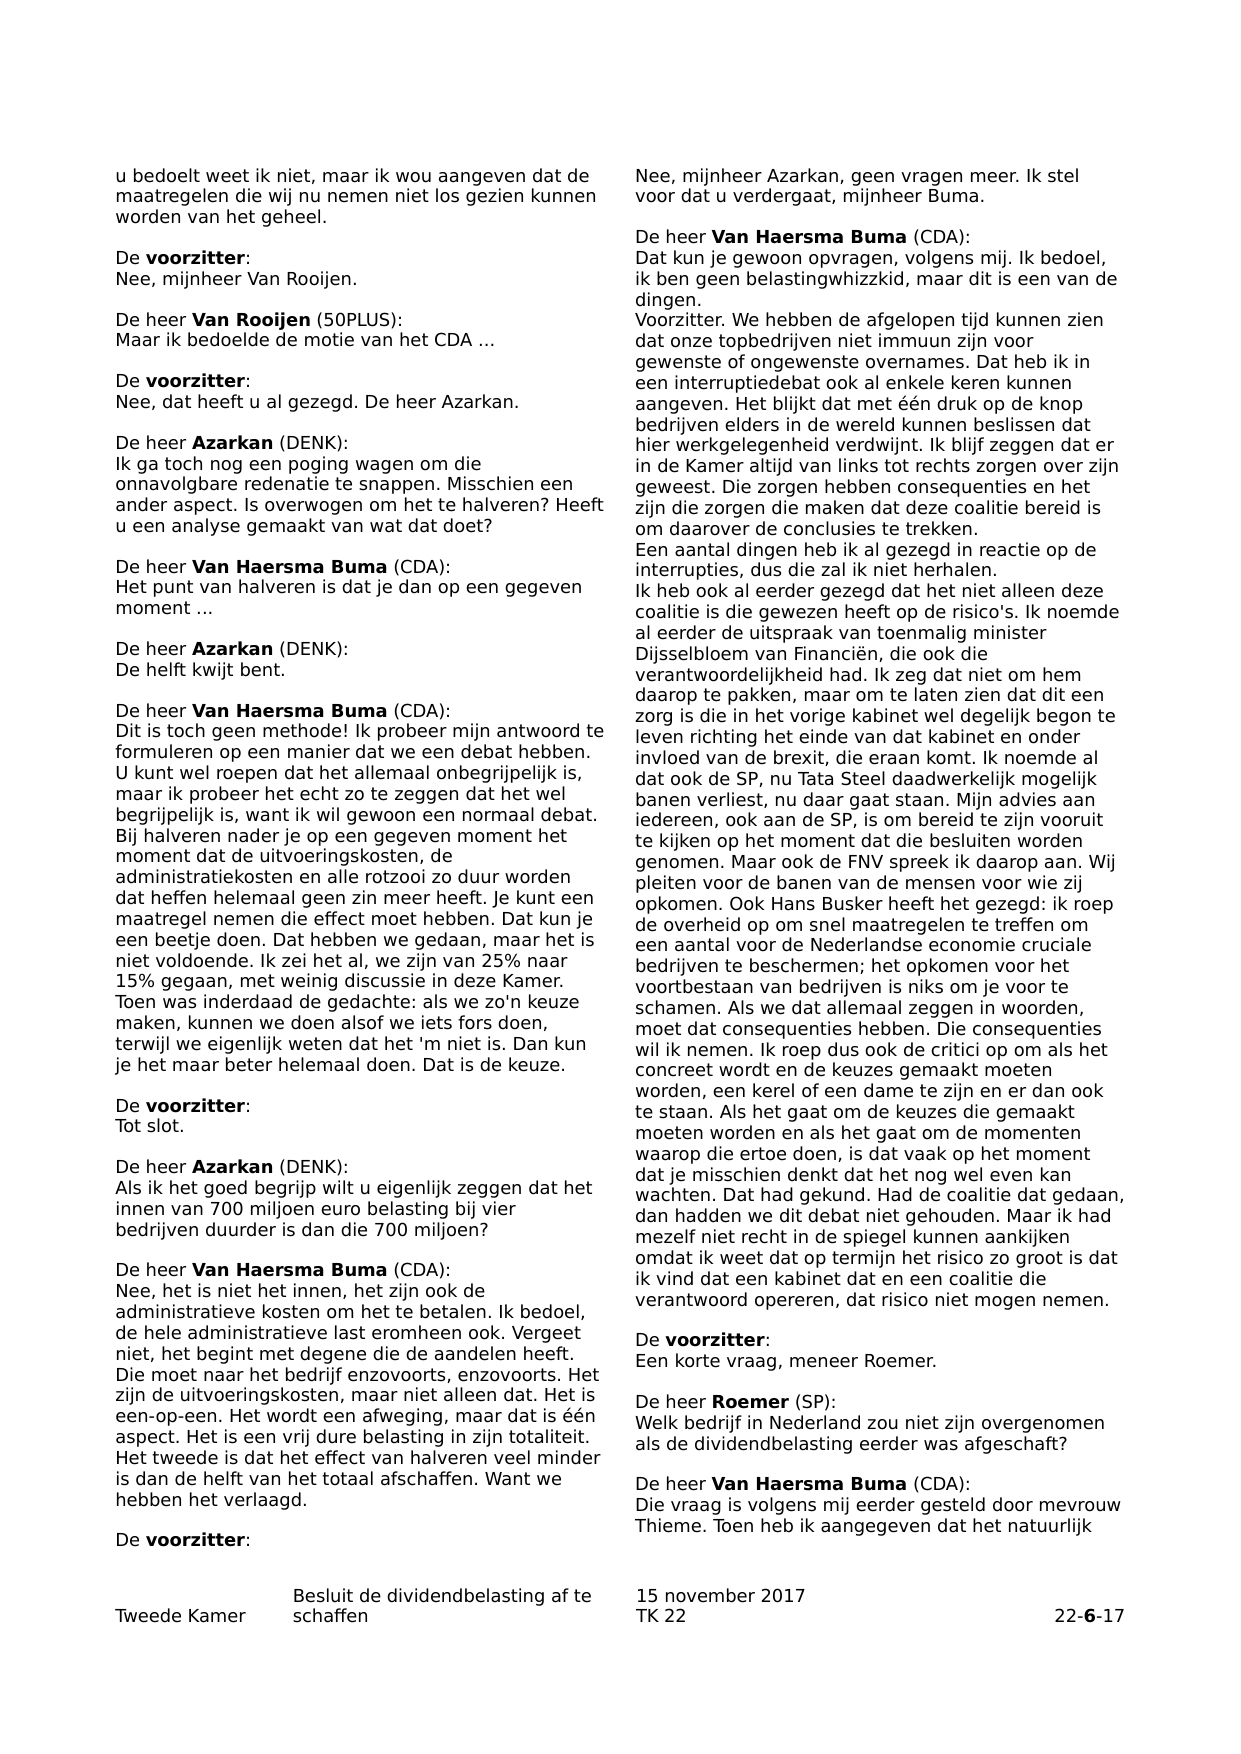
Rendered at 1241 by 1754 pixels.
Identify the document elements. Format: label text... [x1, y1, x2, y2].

text Ik ga toch nog een poging wagen om die onnavolgbare redenatie te snappen. Misschien een ander aspect. Is overwogen om het te halveren? Heeft u een analyse gemaakt van wat dat doet? [115, 453, 605, 537]
text De heer Van Haersma Buma (CDA): [115, 701, 605, 721]
text Nee, mijnheer Azarkan, geen vragen meer. Ik stel voor dat u verdergaat, mijnheer Buma. [635, 165, 1125, 207]
text De voorzitter: [115, 1095, 605, 1116]
text Als ik het goed begrijp wilt u eigenlijk zeggen dat het innen van 700 miljoen euro belasting bij vier bedrijven duurder is dan die 700 miljoen? [115, 1178, 605, 1240]
text Voorzitter. We hebben de afgelopen tijd kunnen zien dat onze topbedrijven niet immuun zijn voor gewenste of ongewenste overnames. Dat heb ik in een interruptiedebat ook al enkele keren kunnen aangeven. Het blijkt dat met één druk op de knop bedrijven elders in de wereld kunnen beslissen dat hier werkgelegenheid verdwijnt. Ik blijf zeggen dat er in de Kamer altijd van links tot rechts zorgen over zijn geweest. Die zorgen hebben consequenties en het zijn die zorgen die maken dat deze coalitie bereid is om daarover de conclusies te trekken. [635, 310, 1125, 539]
text De heer Van Rooijen (50PLUS): [115, 309, 605, 330]
text De voorzitter: [635, 1330, 1125, 1351]
text De heer Azarkan (DENK): [115, 432, 605, 453]
text Maar ik bedoelde de motie van het CDA ... [115, 330, 605, 351]
text De voorzitter: [115, 371, 605, 392]
text De heer Roemer (SP): [635, 1392, 1125, 1412]
text De voorzitter: [115, 248, 605, 268]
text Tot slot. [115, 1116, 605, 1137]
text Het punt van halveren is dat je dan op een gegeven moment ... [115, 577, 605, 619]
text De heer Van Haersma Buma (CDA): [115, 557, 605, 577]
text Dat kun je gewoon opvragen, volgens mij. Ik bedoel, ik ben geen belastingwhizzkid, maar dit is een van de dingen. [635, 248, 1125, 310]
text Welk bedrijf in Nederland zou niet zijn overgenomen als de dividendbelasting eerder was afgeschaft? [635, 1412, 1125, 1454]
text De voorzitter: [115, 1530, 605, 1551]
text Een korte vraag, meneer Roemer. [635, 1351, 1125, 1372]
text De heer Azarkan (DENK): [115, 639, 605, 660]
text Ik heb ook al eerder gezegd dat het niet alleen deze coalitie is die gewezen heeft op de risico's. Ik noemde al eerder de uitspraak van toenmalig minister Dijsselbloem van Financiën, die ook die verantwoordelijkheid had. Ik zeg dat niet om hem daarop te pakken, maar om te laten zien dat dit een zorg is die in het vorige kabinet wel degelijk begon te leven richting het einde van dat kabinet en onder invloed van de brexit, die eraan komt. Ik noemde al dat ook de SP, nu Tata Steel daadwerkelijk mogelijk banen verliest, nu daar gaat staan. Mijn advies aan iedereen, ook aan de SP, is om bereid te zijn vooruit te kijken op het moment dat die besluiten worden genomen. Maar ook de FNV spreek ik daarop aan. Wij pleiten voor de banen van de mensen voor wie zij opkomen. Ook Hans Busker heeft het gezegd: ik roep de overheid op om snel maatregelen te treffen om een aantal voor de Nederlandse economie cruciale bedrijven te beschermen; het opkomen voor het voortbestaan van bedrijven is niks om je voor te schamen. Als we dat allemaal zeggen in woorden, moet dat consequenties hebben. Die consequenties wil ik nemen. Ik roep dus ook de critici op om als het concreet wordt en de keuzes gemaakt moeten worden, een kerel of een dame te zijn en er dan ook te staan. Als het gaat om de keuzes die gemaakt moeten worden en als het gaat om de momenten waarop die ertoe doen, is dat vaak op het moment dat je misschien denkt dat het nog wel even kan wachten. Dat had gekund. Had de coalitie dat gedaan, dan hadden we dit debat niet gehouden. Maar ik had mezelf niet recht in de spiegel kunnen aankijken omdat ik weet dat op termijn het risico zo groot is dat ik vind dat een kabinet dat en een coalitie die verantwoord opereren, dat risico niet mogen nemen. [635, 581, 1125, 1310]
text De heer Azarkan (DENK): [115, 1157, 605, 1178]
text De heer Van Haersma Buma (CDA): [635, 227, 1125, 248]
text De heer Van Haersma Buma (CDA): [115, 1260, 605, 1281]
text Nee, mijnheer Van Rooijen. [115, 268, 605, 289]
text De heer Van Haersma Buma (CDA): [635, 1474, 1125, 1495]
text Een aantal dingen heb ik al gezegd in reactie op de interrupties, dus die zal ik niet herhalen. [635, 539, 1125, 581]
text De helft kwijt bent. [115, 660, 605, 681]
text Dit is toch geen methode! Ik probeer mijn antwoord te formuleren op een manier dat we een debat hebben. U kunt wel roepen dat het allemaal onbegrijpelijk is, maar ik probeer het echt zo te zeggen dat het wel begrijpelijk is, want ik wil gewoon een normaal debat. Bij halveren nader je op een gegeven moment het moment dat de uitvoeringskosten, de administratiekosten en alle rotzooi zo duur worden dat heffen helemaal geen zin meer heeft. Je kunt een maatregel nemen die effect moet hebben. Dat kun je een beetje doen. Dat hebben we gedaan, maar het is niet voldoende. Ik zei het al, we zijn van 25% naar 15% gegaan, met weinig discussie in deze Kamer. Toen was inderdaad de gedachte: als we zo'n keuze maken, kunnen we doen alsof we iets fors doen, terwijl we eigenlijk weten dat het 'm niet is. Dan kun je het maar beter helemaal doen. Dat is de keuze. [115, 721, 605, 1075]
text Nee, het is niet het innen, het zijn ook de administratieve kosten om het te betalen. Ik bedoel, de hele administratieve last eromheen ook. Vergeet niet, het begint met degene die de aandelen heeft. Die moet naar het bedrijf enzovoorts, enzovoorts. Het zijn de uitvoeringskosten, maar niet alleen dat. Het is een-op-een. Het wordt een afweging, maar dat is één aspect. Het is een vrij dure belasting in zijn totaliteit. Het tweede is dat het effect van halveren veel minder is dan de helft van het totaal afschaffen. Want we hebben het verlaagd. [115, 1281, 605, 1510]
text u bedoelt weet ik niet, maar ik wou aangeven dat de maatregelen die wij nu nemen niet los gezien kunnen worden van het geheel. [115, 165, 605, 228]
text Die vraag is volgens mij eerder gesteld door mevrouw Thieme. Toen heb ik aangegeven dat het natuurlijk [635, 1495, 1125, 1537]
text Nee, dat heeft u al gezegd. De heer Azarkan. [115, 392, 605, 412]
